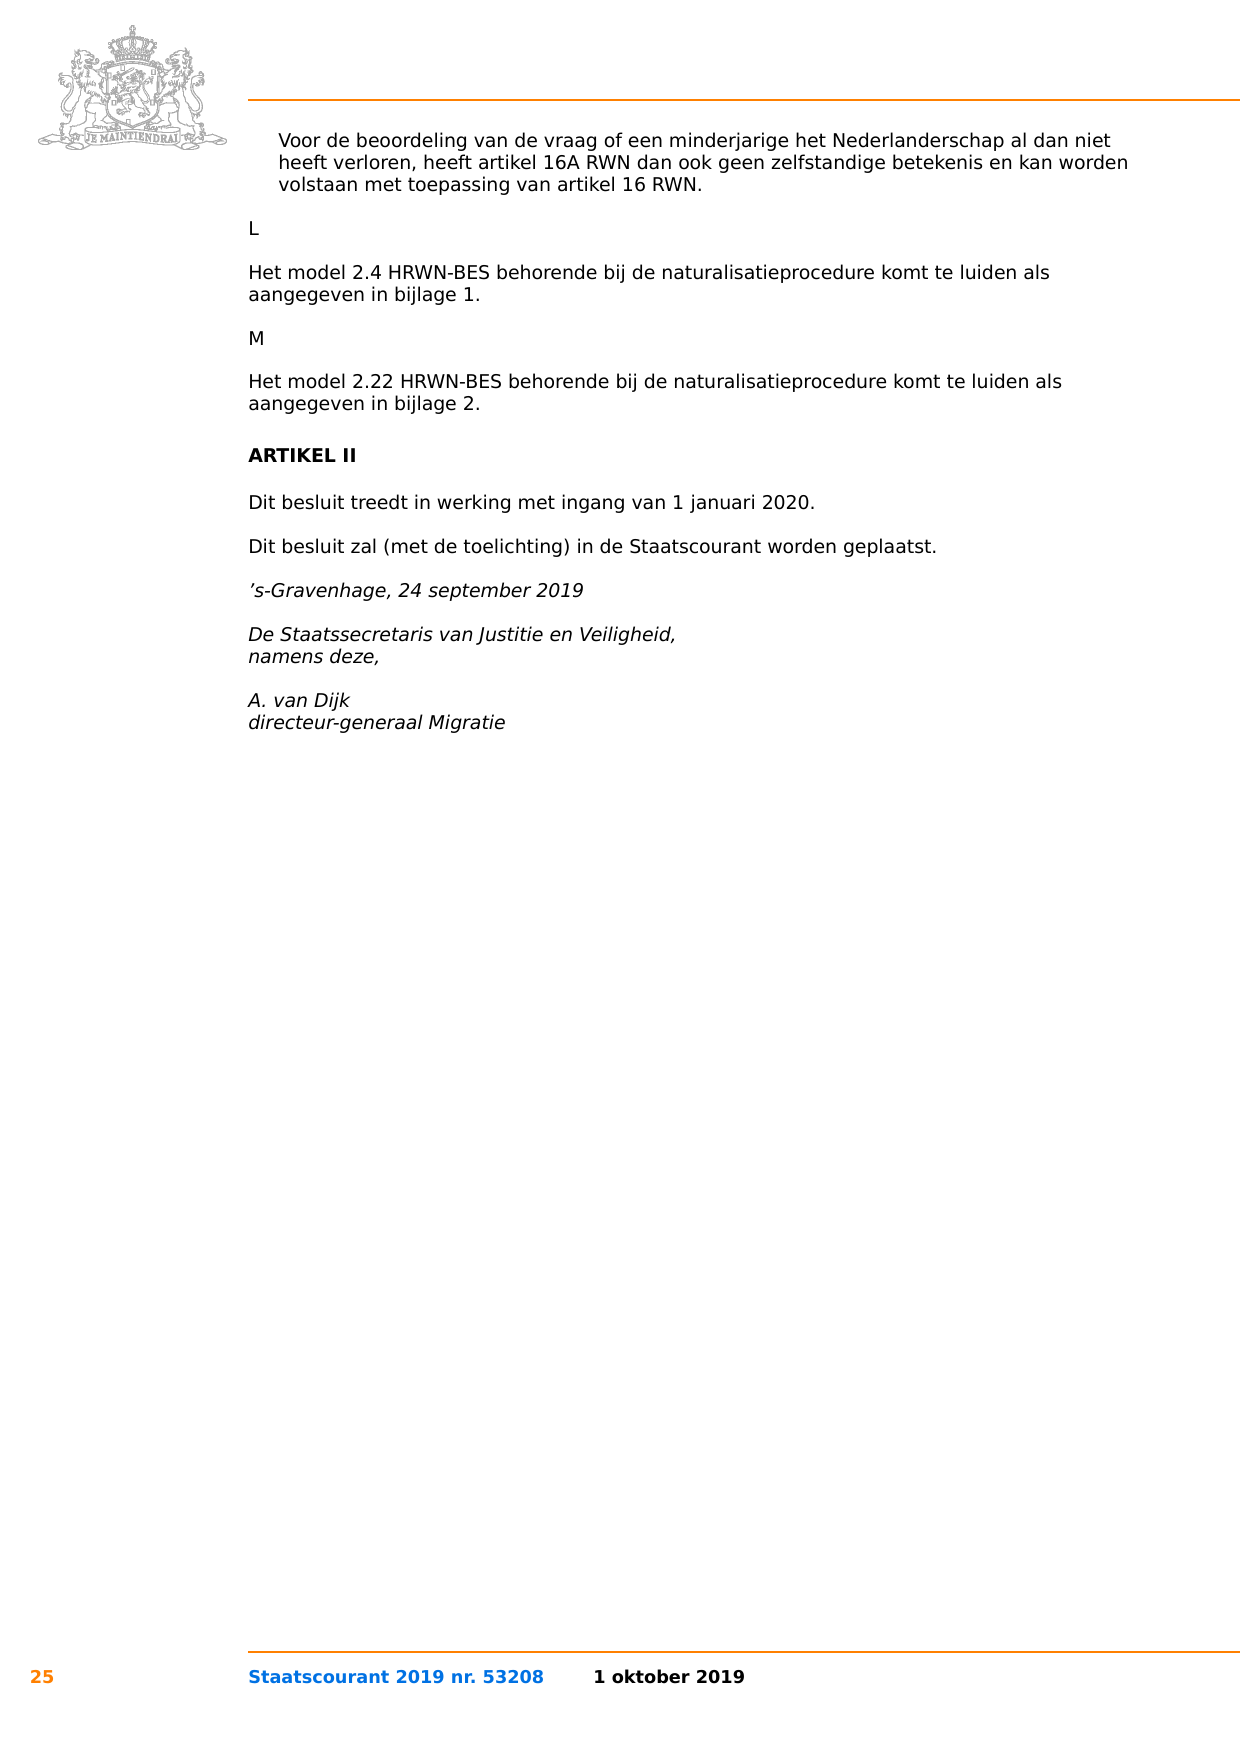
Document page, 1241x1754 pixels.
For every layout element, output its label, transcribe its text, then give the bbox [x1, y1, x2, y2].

subtitle ARTIKEL II [248, 445, 1163, 467]
text Dit besluit treedt in werking met ingang van 1 januari 2020. [248, 492, 1163, 514]
picture [38, 25, 227, 150]
text L [248, 218, 1163, 240]
text Het model 2.22 HRWN-BES behorende bij de naturalisatieprocedure komt te luiden als aangegeven in bijlage 2. [248, 371, 1163, 415]
text M [248, 327, 1163, 349]
text ’s-Gravenhage, 24 september 2019 [248, 580, 1163, 602]
text Dit besluit zal (met de toelichting) in de Staatscourant worden geplaatst. [248, 536, 1163, 558]
text Het model 2.4 HRWN-BES behorende bij de naturalisatieprocedure komt te luiden als aangegeven in bijlage 1. [248, 262, 1163, 306]
text De Staatssecretaris van Justitie en Veiligheid, namens deze, A. van Dijk directeur-generaal Migratie [248, 624, 1163, 734]
text Voor de beoordeling van de vraag of een minderjarige het Nederlanderschap al dan niet heeft verloren, heeft artikel 16A RWN dan ook geen zelfstandige betekenis en kan worden volstaan met toepassing van artikel 16 RWN. [278, 130, 1163, 196]
